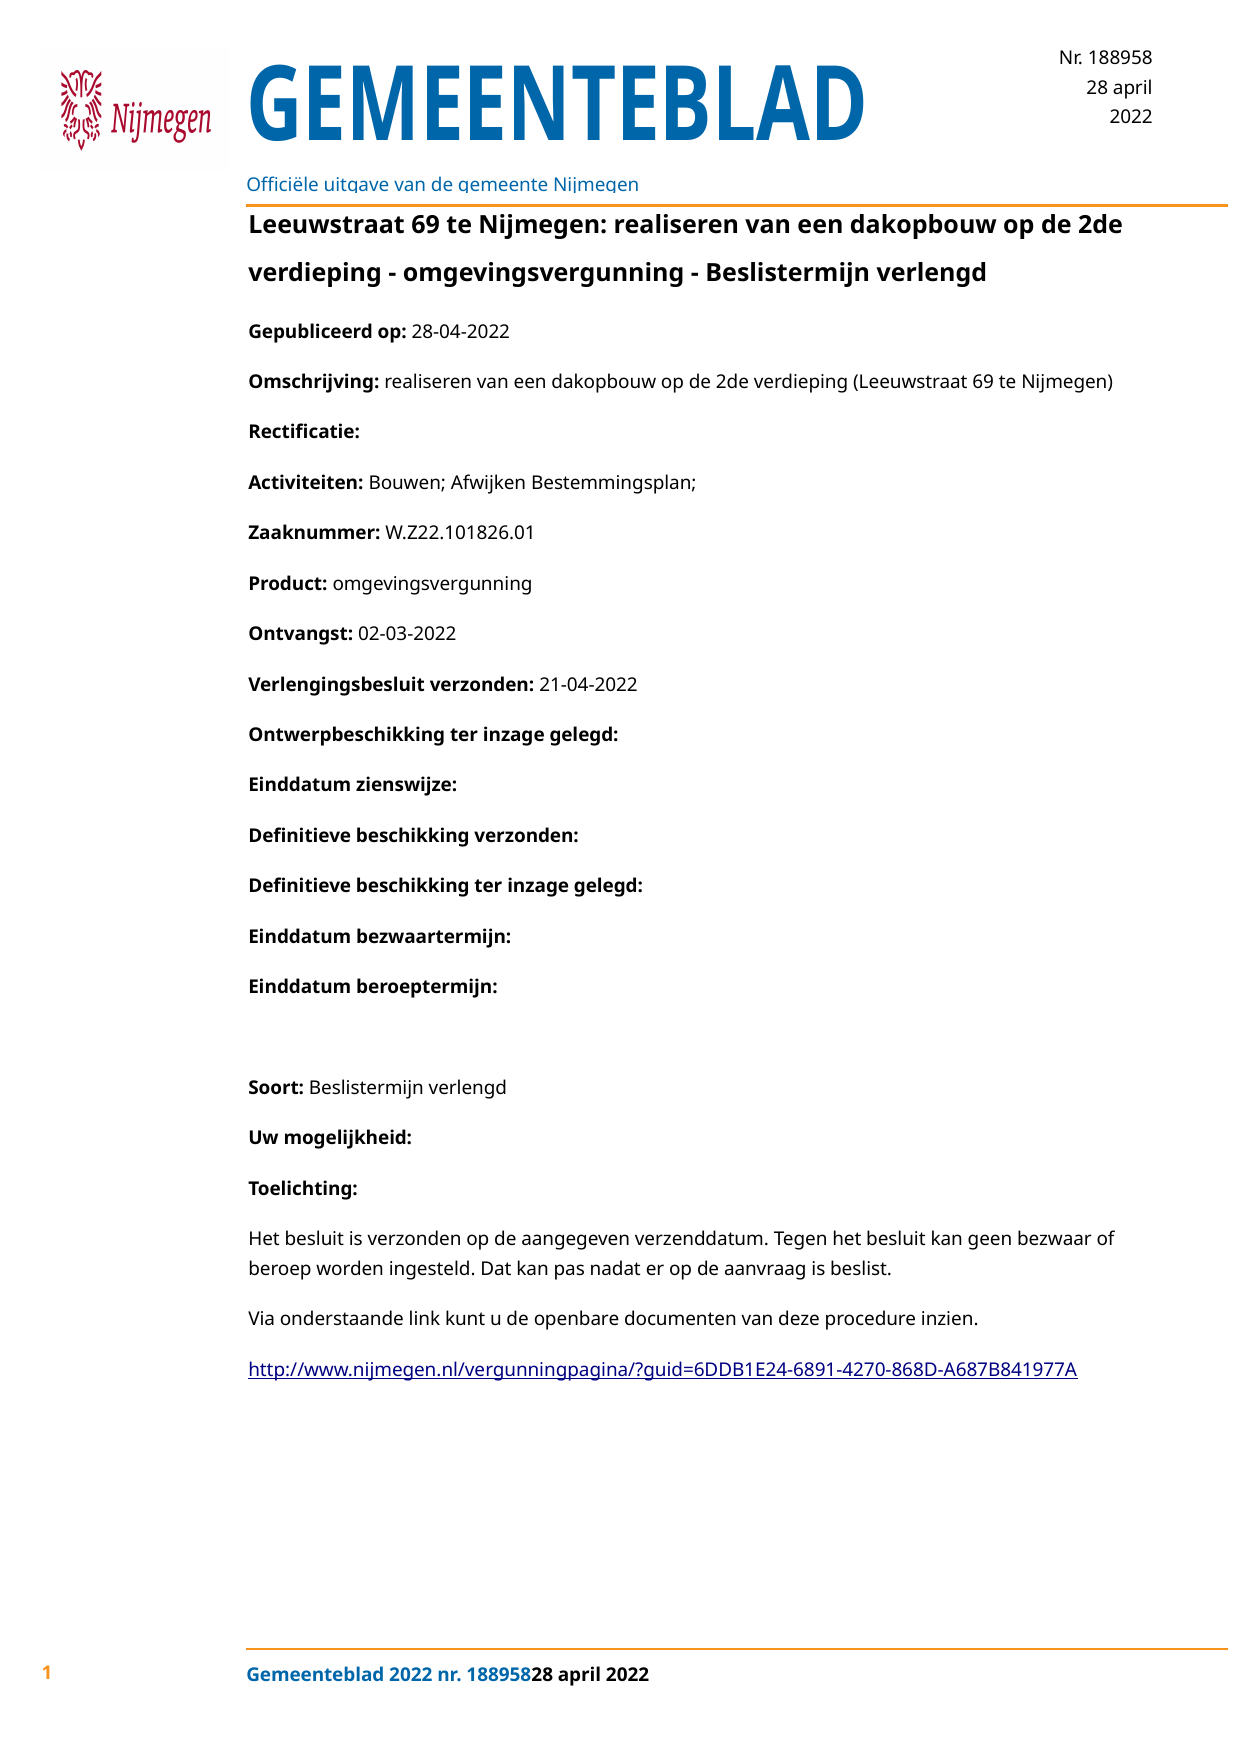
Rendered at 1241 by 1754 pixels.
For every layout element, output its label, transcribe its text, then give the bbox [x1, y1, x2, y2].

text http://www.nijmegen.nl/vergunningpagina/?guid=6DDB1E24-6891-4270-868D-A687B841977A [248, 1356, 1152, 1382]
text Leeuwstraat 69 te Nijmegen: realiseren van een dakopbouw op de 2de verdieping - omgevingsvergunning - Beslistermijn verlengd [248, 207, 1152, 288]
text Zaaknummer: W.Z22.101826.01 [248, 519, 1152, 545]
picture [41, 47, 231, 172]
text Verlengingsbesluit verzonden: 21-04-2022 [248, 671, 1152, 697]
text Einddatum bezwaartermijn: [248, 923, 1152, 949]
text Soort: Beslistermijn verlengd [248, 1074, 1152, 1100]
text Einddatum beroeptermijn: [248, 973, 1152, 999]
text Rectificatie: [248, 419, 1152, 444]
text Via onderstaande link kunt u de openbare documenten van deze procedure inzien. [248, 1305, 1152, 1331]
text Toelichting: [248, 1175, 1152, 1201]
text Einddatum zienswijze: [248, 772, 1152, 797]
text Ontvangst: 02-03-2022 [248, 620, 1152, 646]
text Gepubliceerd op: 28-04-2022 [248, 318, 1152, 344]
text Het besluit is verzonden op de aangegeven verzenddatum. Tegen het besluit kan geen bezwaar of beroep worden ingesteld. Dat kan pas nadat er op de aanvraag is beslist. [248, 1225, 1152, 1281]
text Omschrijving: realiseren van een dakopbouw op de 2de verdieping (Leeuwstraat 69 te Nijmegen) [248, 368, 1152, 394]
text Product: omgevingsvergunning [248, 570, 1152, 596]
text Activiteiten: Bouwen; Afwijken Bestemmingsplan; [248, 469, 1152, 495]
text Definitieve beschikking ter inzage gelegd: [248, 872, 1152, 898]
text Uw mogelijkheid: [248, 1124, 1152, 1150]
text Ontwerpbeschikking ter inzage gelegd: [248, 721, 1152, 747]
text Definitieve beschikking verzonden: [248, 822, 1152, 848]
